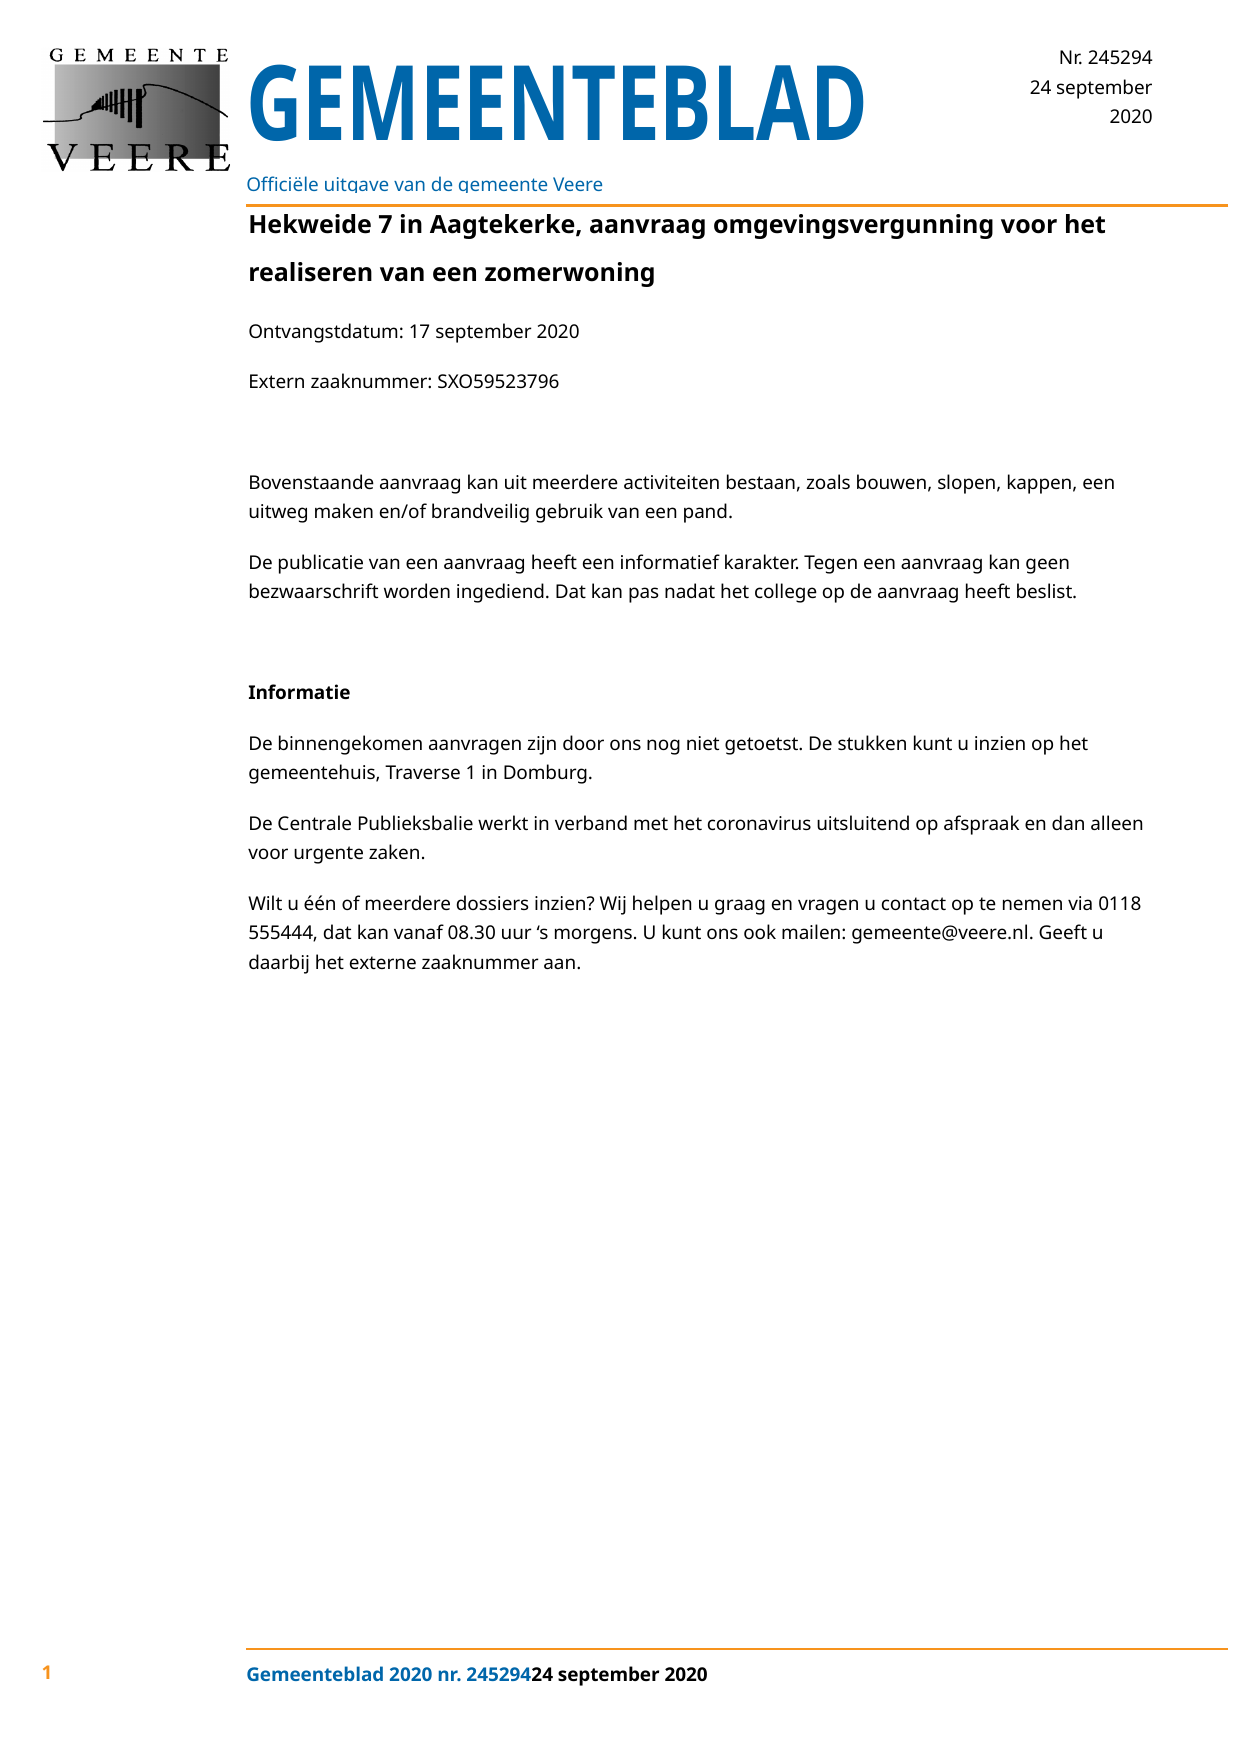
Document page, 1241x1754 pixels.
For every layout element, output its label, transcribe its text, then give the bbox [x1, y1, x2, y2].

text De publicatie van een aanvraag heeft een informatief karakter. Tegen een aanvraag kan geen bezwaarschrift worden ingediend. Dat kan pas nadat het college op de aanvraag heeft beslist. [248, 549, 1152, 604]
picture [41, 47, 231, 172]
text De binnengekomen aanvragen zijn door ons nog niet getoetst. De stukken kunt u inzien op het gemeentehuis, Traverse 1 in Domburg. [248, 730, 1152, 785]
text Ontvangstdatum: 17 september 2020 [248, 318, 1152, 344]
text De Centrale Publieksbalie werkt in verband met het coronavirus uitsluitend op afspraak en dan alleen voor urgente zaken. [248, 810, 1152, 865]
text Wilt u één of meerdere dossiers inzien? Wij helpen u graag en vragen u contact op te nemen via 0118 555444, dat kan vanaf 08.30 uur ‘s morgens. U kunt ons ook mailen: gemeente@veere.nl. Geeft u daarbij het externe zaaknummer aan. [248, 890, 1152, 975]
text Bovenstaande aanvraag kan uit meerdere activiteiten bestaan, zoals bouwen, slopen, kappen, een uitweg maken en/of brandveilig gebruik van een pand. [248, 469, 1152, 524]
text Informatie [248, 679, 1152, 705]
text Hekweide 7 in Aagtekerke, aanvraag omgevingsvergunning voor het realiseren van een zomerwoning [248, 207, 1152, 288]
text Extern zaaknummer: SXO59523796 [248, 368, 1152, 394]
